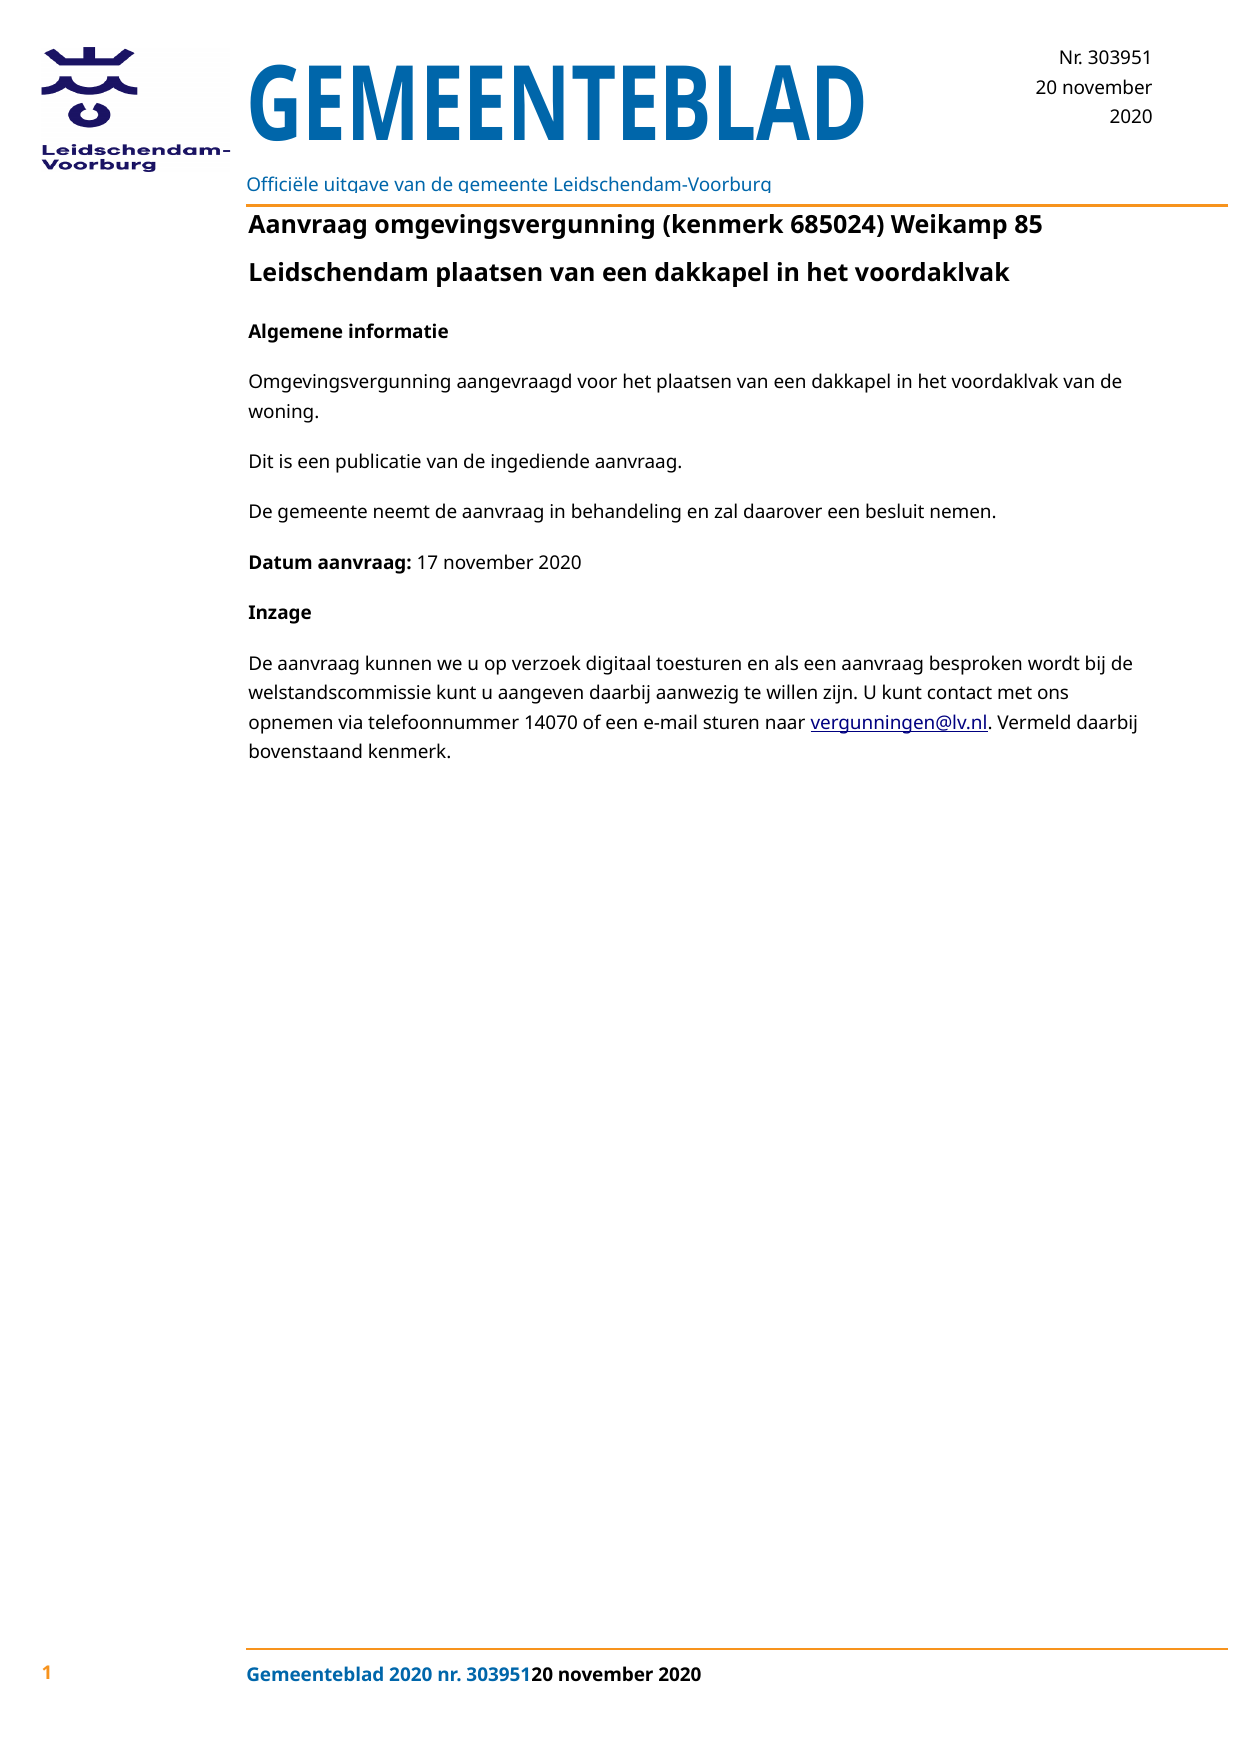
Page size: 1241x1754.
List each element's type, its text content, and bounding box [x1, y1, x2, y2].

text Algemene informatie [248, 318, 1152, 344]
text Aanvraag omgevingsvergunning (kenmerk 685024) Weikamp 85 Leidschendam plaatsen van een dakkapel in het voordaklvak [248, 207, 1152, 288]
text De gemeente neemt de aanvraag in behandeling en zal daarover een besluit nemen. [248, 499, 1152, 524]
picture [41, 47, 231, 172]
text Datum aanvraag: 17 november 2020 [248, 549, 1152, 575]
text Inzage [248, 599, 1152, 625]
text Omgevingsvergunning aangevraagd voor het plaatsen van een dakkapel in het voordaklvak van de woning. [248, 368, 1152, 424]
text Dit is een publicatie van de ingediende aanvraag. [248, 448, 1152, 474]
text De aanvraag kunnen we u op verzoek digitaal toesturen en als een aanvraag besproken wordt bij de welstandscommissie kunt u aangeven daarbij aanwezig te willen zijn. U kunt contact met ons opnemen via telefoonnummer 14070 of een e-mail sturen naar vergunningen@lv.nl. Vermeld daarbij bovenstaand kenmerk. [248, 650, 1152, 764]
